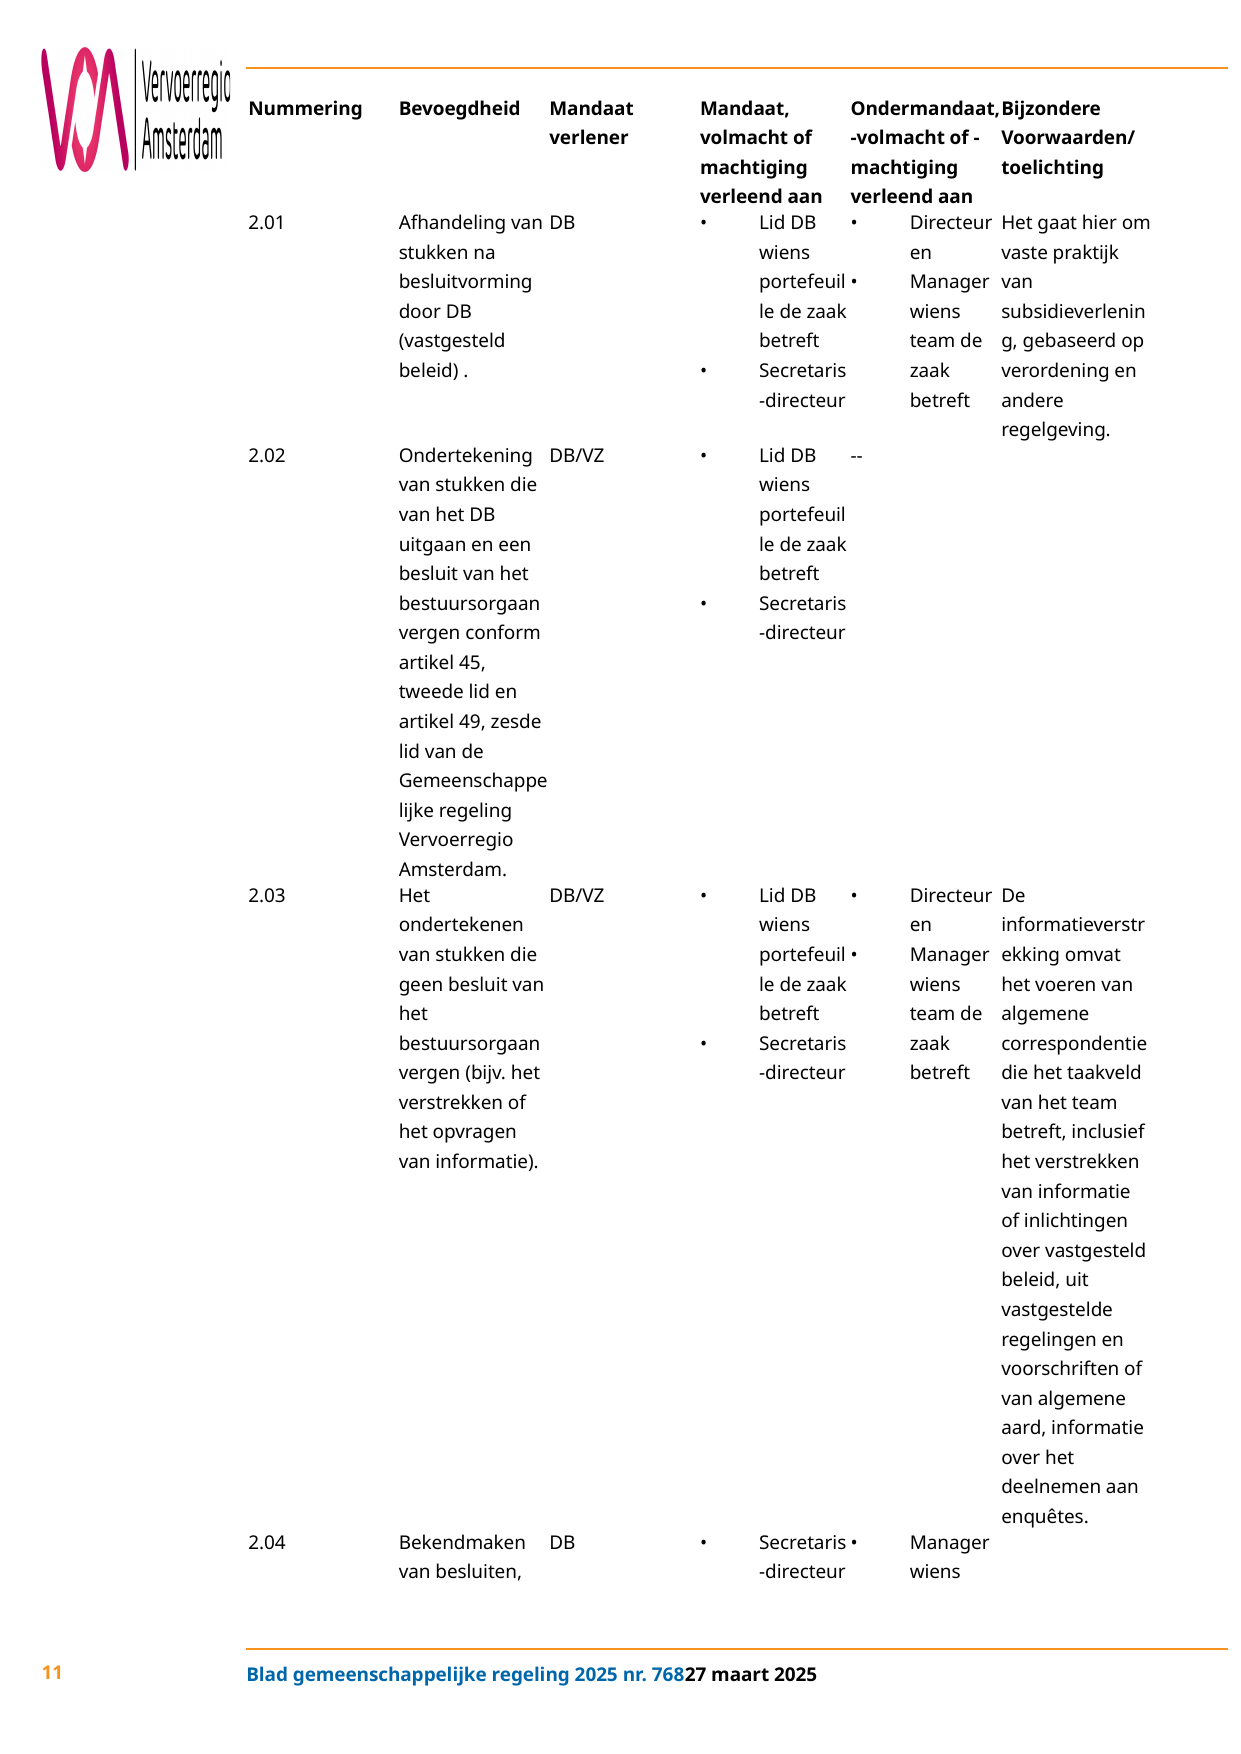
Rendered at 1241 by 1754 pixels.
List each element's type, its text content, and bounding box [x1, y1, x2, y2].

table_cell 2.04 [248, 1529, 398, 1584]
table_cell DB/VZ [549, 442, 700, 882]
table_cell [1001, 1529, 1152, 1584]
table_cell DB [549, 1529, 700, 1584]
table_cell Ondertekening van stukken die van het DB uitgaan en een besluit van het bestuursorgaan vergen conform artikel 45, tweede lid en artikel 49, zesde lid van de Gemeenschappelijke regeling Vervoerregio Amsterdam. [399, 442, 549, 882]
table_cell Manager wiens [850, 1529, 1001, 1584]
table_cell DB/VZ [549, 882, 700, 1529]
table_header Nummering [248, 95, 398, 209]
table_header Ondermandaat, -volmacht of -machtiging verleend aan [850, 95, 1001, 209]
table_cell Secretaris-directeur [700, 1529, 850, 1584]
table_cell 2.01 [248, 209, 398, 442]
table_cell DB [549, 209, 700, 442]
table_cell De informatieverstrekking omvat het voeren van algemene correspondentie die het taakveld van het team betreft, inclusief het verstrekken van informatie of inlichtingen over vastgesteld beleid, uit vastgestelde regelingen en voorschriften of van algemene aard, informatie over het deelnemen aan enquêtes. [1001, 882, 1152, 1529]
table_cell -- [850, 442, 1001, 882]
table_cell Directeuren Manager wiens team de zaak betreft [850, 882, 1001, 1529]
table_cell Het gaat hier om vaste praktijk van subsidieverlening, gebaseerd op verordening en andere regelgeving. [1001, 209, 1152, 442]
table_header Bevoegdheid [399, 95, 549, 209]
table_cell Het ondertekenen van stukken die geen besluit van het bestuursorgaan vergen (bijv. het verstrekken of het opvragen van informatie). [399, 882, 549, 1529]
table_cell Lid DB wiens portefeuille de zaak betreft Secretaris-directeur [700, 209, 850, 442]
table_header Mandaat, volmacht of machtiging verleend aan [700, 95, 850, 209]
table_cell [1001, 442, 1152, 882]
picture [41, 47, 231, 172]
table_cell 2.02 [248, 442, 398, 882]
table_cell 2.03 [248, 882, 398, 1529]
table_cell Directeuren Manager wiens team de zaak betreft [850, 209, 1001, 442]
table_header Bijzondere Voorwaarden/ toelichting [1001, 95, 1152, 209]
table_cell Lid DB wiens portefeuille de zaak betreft Secretaris-directeur [700, 882, 850, 1529]
table_header Mandaat verlener [549, 95, 700, 209]
table_cell Afhandeling van stukken na besluitvorming door DB (vastgesteld beleid) . [399, 209, 549, 442]
table_cell Bekendmaken van besluiten, [399, 1529, 549, 1584]
table_cell Lid DB wiens portefeuille de zaak betreft Secretaris-directeur [700, 442, 850, 882]
